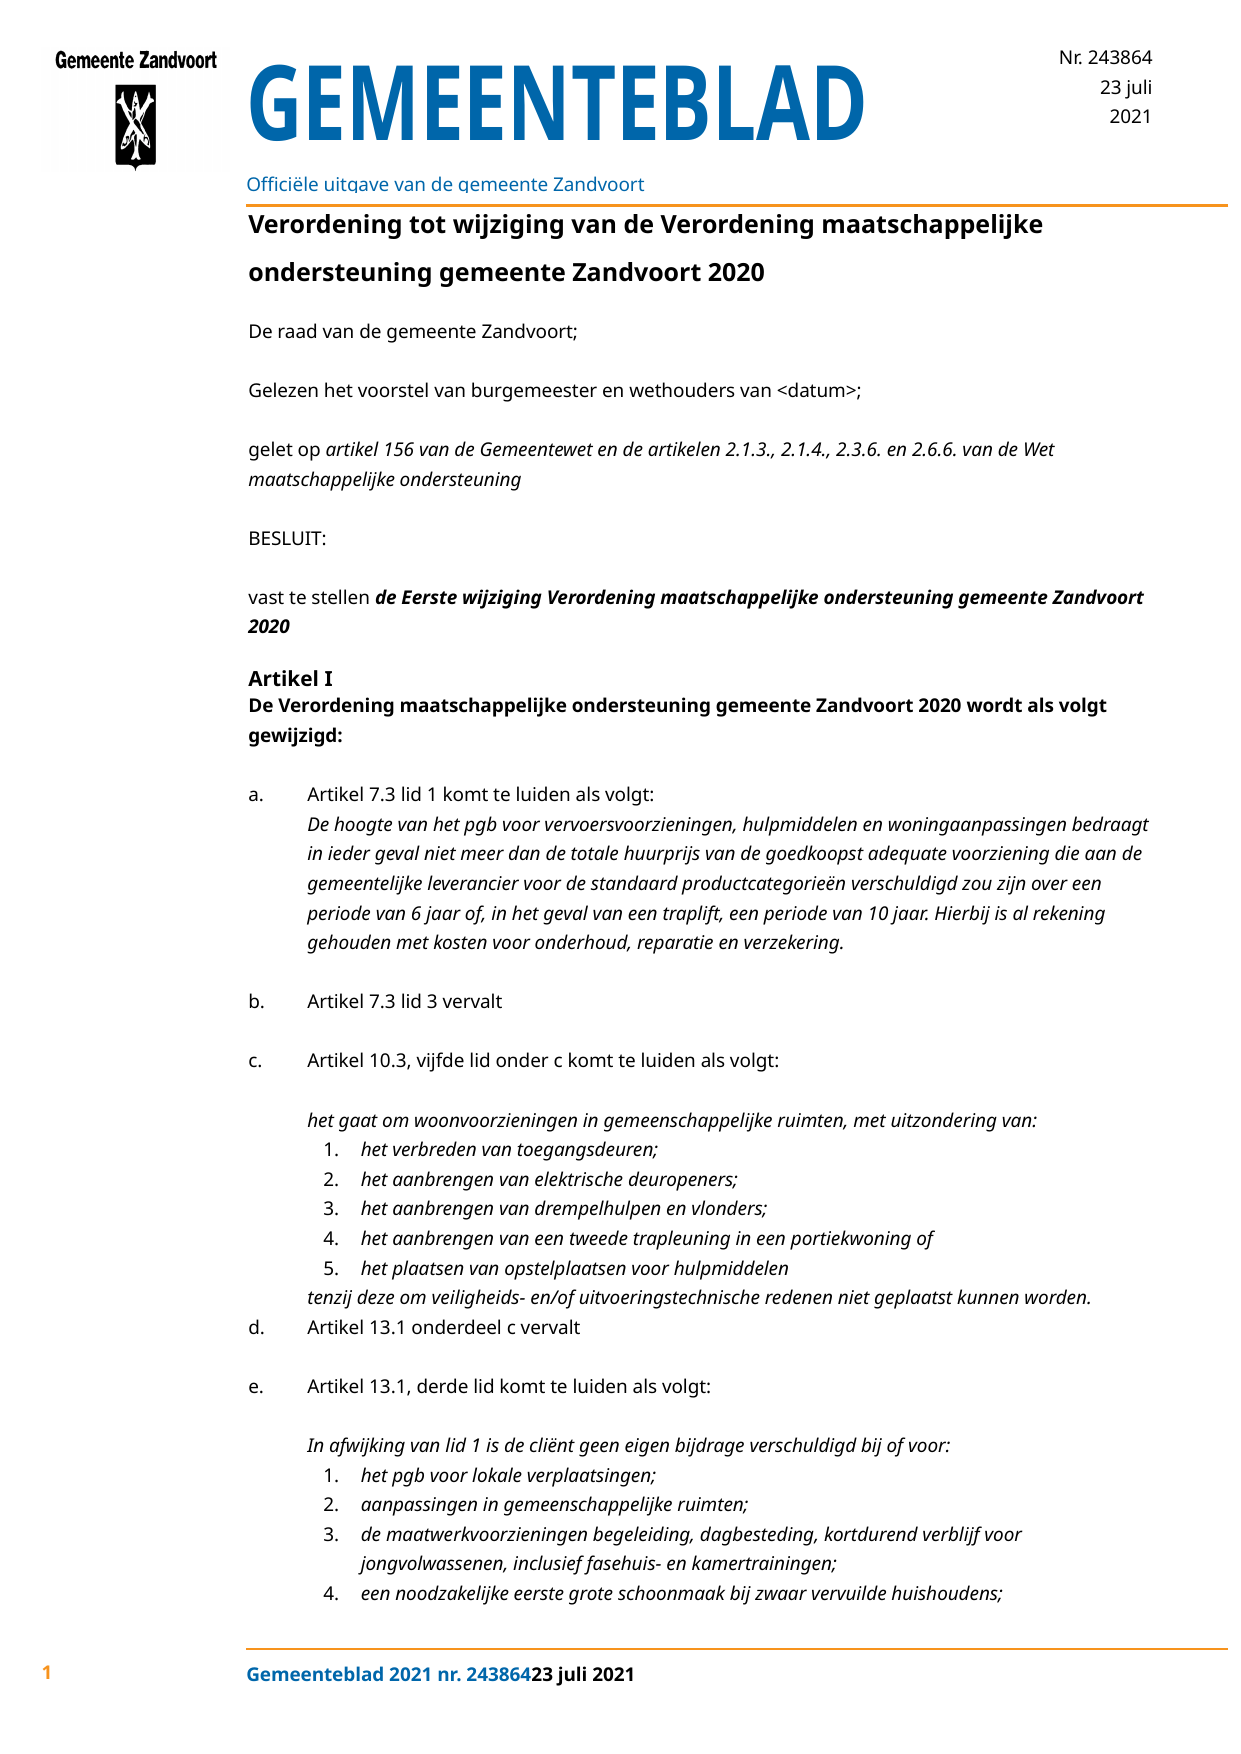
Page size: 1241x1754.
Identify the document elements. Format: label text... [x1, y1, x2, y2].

list De hoogte van het pgb voor vervoersvoorzieningen, hulpmiddelen en woningaanpassingen bedraagt in ieder geval niet meer dan de totale huurprijs van de goedkoopst adequate voorziening die aan de gemeentelijke leverancier voor de standaard productcategorieën verschuldigd zou zijn over een periode van 6 jaar of, in het geval van een traplift, een periode van 10 jaar. Hierbij is al rekening gehouden met kosten voor onderhoud, reparatie en verzekering. [248, 811, 1152, 955]
text BESLUIT: [248, 525, 1152, 551]
list het pgb voor lokale verplaatsingen; [323, 1462, 1152, 1487]
list het aanbrengen van elektrische deuropeners; [323, 1166, 1152, 1192]
list het verbreden van toegangsdeuren; [323, 1136, 1152, 1162]
list aanpassingen in gemeenschappelijke ruimten; [323, 1491, 1152, 1517]
list Artikel 13.1 onderdeel c vervalt [248, 1314, 1152, 1339]
list een noodzakelijke eerste grote schoonmaak bij zwaar vervuilde huishoudens; [323, 1580, 1152, 1606]
list het plaatsen van opstelplaatsen voor hulpmiddelen [323, 1255, 1152, 1280]
text Verordening tot wijziging van de Verordening maatschappelijke ondersteuning gemeente Zandvoort 2020 [248, 207, 1152, 288]
text gelet op artikel 156 van de Gemeentewet en de artikelen 2.1.3., 2.1.4., 2.3.6. en 2.6.6. van de Wet maatschappelijke ondersteuning [248, 436, 1152, 492]
list de maatwerkvoorzieningen begeleiding, dagbesteding, kortdurend verblijf voor jongvolwassenen, inclusief fasehuis- en kamertrainingen; [323, 1521, 1152, 1576]
list het aanbrengen van drempelhulpen en vlonders; [323, 1196, 1152, 1221]
list Artikel 7.3 lid 1 komt te luiden als volgt: [248, 781, 1152, 807]
text De raad van de gemeente Zandvoort; [248, 318, 1152, 344]
list In afwijking van lid 1 is de cliënt geen eigen bijdrage verschuldigd bij of voor: [248, 1432, 1152, 1458]
text De Verordening maatschappelijke ondersteuning gemeente Zandvoort 2020 wordt als volgt gewijzigd: [248, 693, 1152, 748]
list Artikel 10.3, vijfde lid onder c komt te luiden als volgt: [248, 1048, 1152, 1073]
text vast te stellen de Eerste wijziging Verordening maatschappelijke ondersteuning gemeente Zandvoort 2020 [248, 584, 1152, 639]
list Artikel 13.1, derde lid komt te luiden als volgt: [248, 1373, 1152, 1399]
picture [41, 47, 231, 172]
list Artikel 7.3 lid 3 vervalt [248, 988, 1152, 1014]
text Artikel I [248, 664, 1152, 693]
list tenzij deze om veiligheids- en/of uitvoeringstechnische redenen niet geplaatst kunnen worden. [248, 1284, 1152, 1310]
text Gelezen het voorstel van burgemeester en wethouders van <datum>; [248, 377, 1152, 403]
list het gaat om woonvoorzieningen in gemeenschappelijke ruimten, met uitzondering van: [248, 1107, 1152, 1132]
list het aanbrengen van een tweede trapleuning in een portiekwoning of [323, 1225, 1152, 1251]
